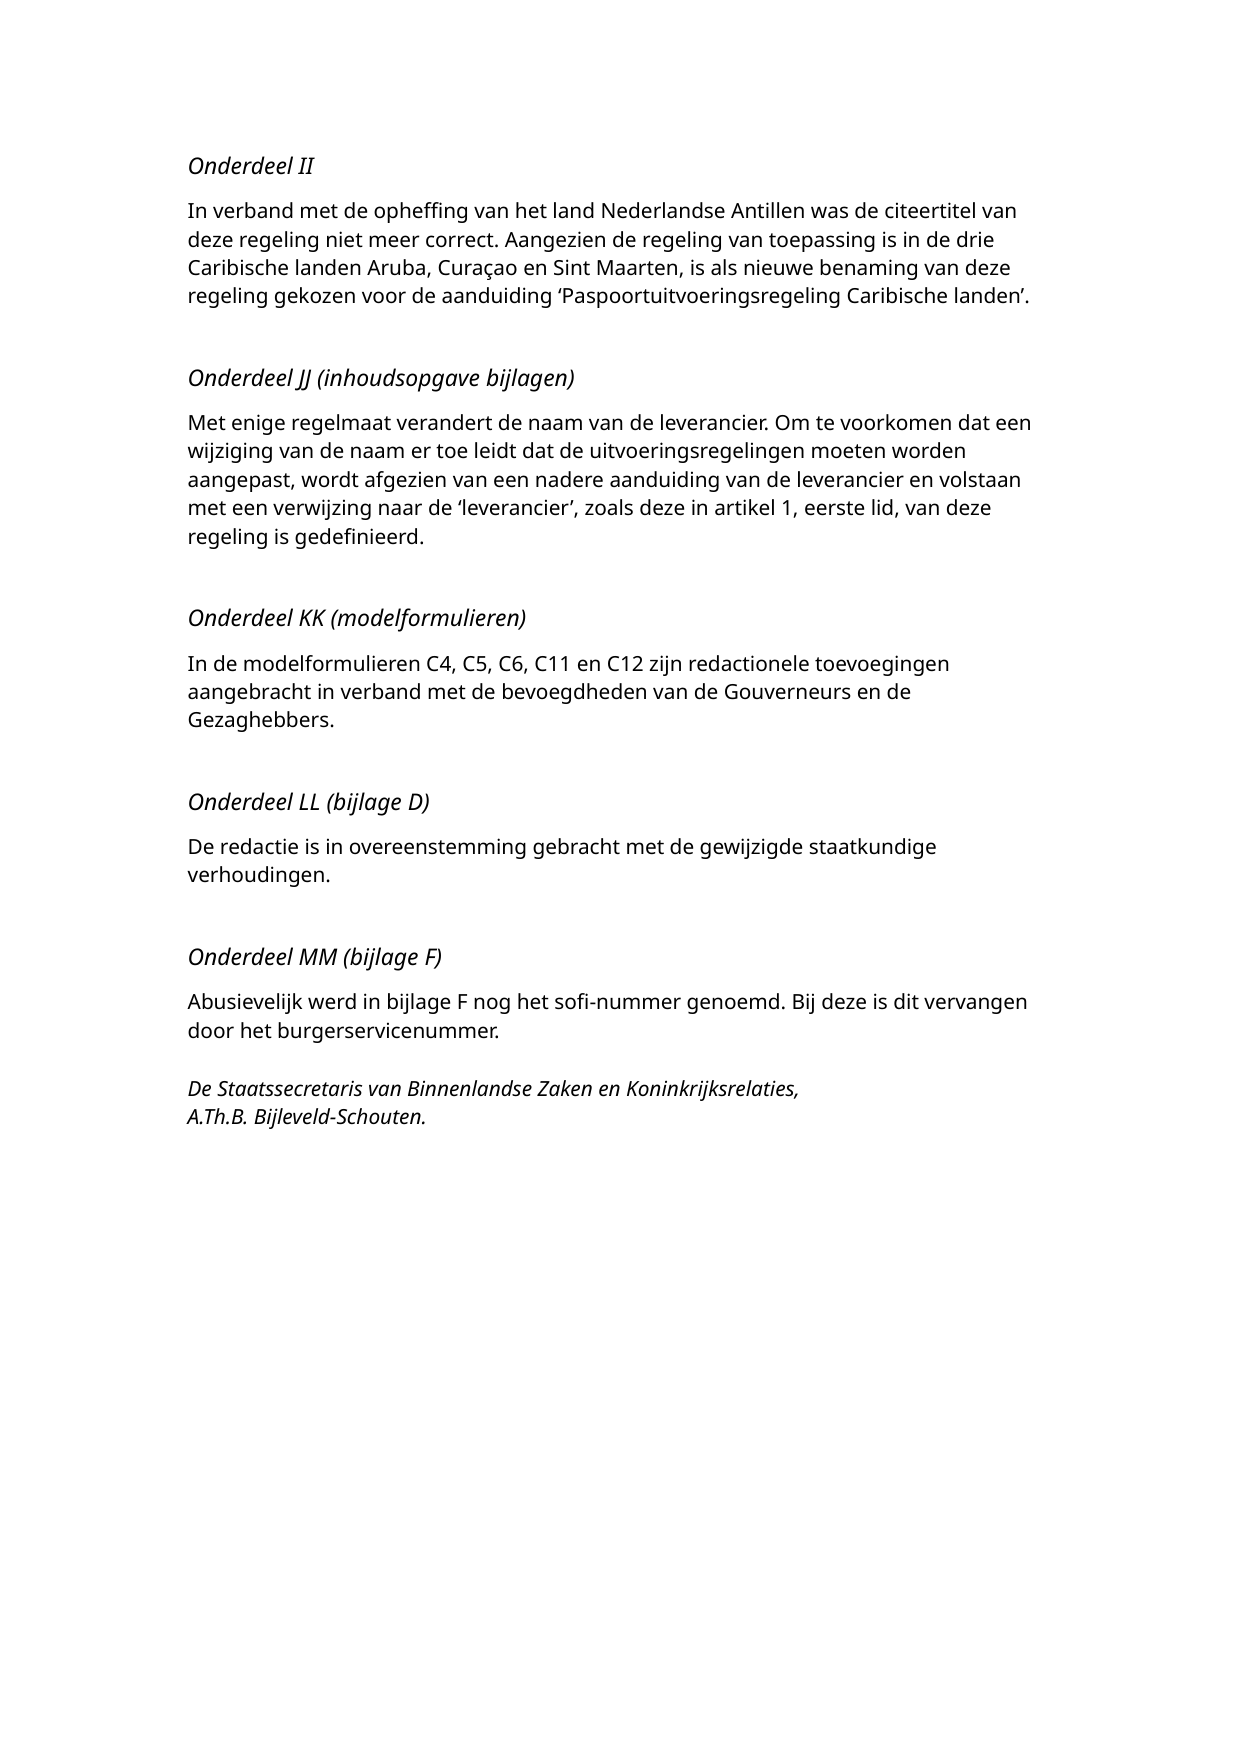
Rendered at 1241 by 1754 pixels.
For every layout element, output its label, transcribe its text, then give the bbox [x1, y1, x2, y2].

text Met enige regelmaat verandert de naam van de leverancier. Om te voorkomen dat een wijziging van de naam er toe leidt dat de uitvoeringsregelingen moeten worden aangepast, wordt afgezien van een nadere aanduiding van de leverancier en volstaan met een verwijzing naar de ‘leverancier’, zoals deze in artikel 1, eerste lid, van deze regeling is gedefinieerd. [187, 408, 1053, 550]
subtitle Onderdeel II [187, 150, 1053, 181]
subtitle Onderdeel LL (bijlage D) [187, 786, 1053, 817]
text Abusievelijk werd in bijlage F nog het sofi-nummer genoemd. Bij deze is dit vervangen door het burgerservicenummer. [187, 987, 1053, 1044]
text In verband met de opheffing van het land Nederlandse Antillen was de citeertitel van deze regeling niet meer correct. Aangezien de regeling van toepassing is in de drie Caribische landen Aruba, Curaçao en Sint Maarten, is als nieuwe benaming van deze regeling gekozen voor de aanduiding ‘Paspoortuitvoeringsregeling Caribische landen’. [187, 196, 1053, 310]
text De Staatssecretaris van Binnenlandse Zaken en Koninkrijksrelaties, [187, 1074, 1053, 1102]
subtitle Onderdeel JJ (inhoudsopgave bijlagen) [187, 362, 1053, 393]
subtitle Onderdeel MM (bijlage F) [187, 941, 1053, 972]
text In de modelformulieren C4, C5, C6, C11 en C12 zijn redactionele toevoegingen aangebracht in verband met de bevoegdheden van de Gouverneurs en de Gezaghebbers. [187, 649, 1053, 734]
text De redactie is in overeenstemming gebracht met de gewijzigde staatkundige verhoudingen. [187, 832, 1053, 889]
subtitle Onderdeel KK (modelformulieren) [187, 602, 1053, 634]
text A.Th.B. Bijleveld-Schouten. [187, 1102, 1053, 1131]
